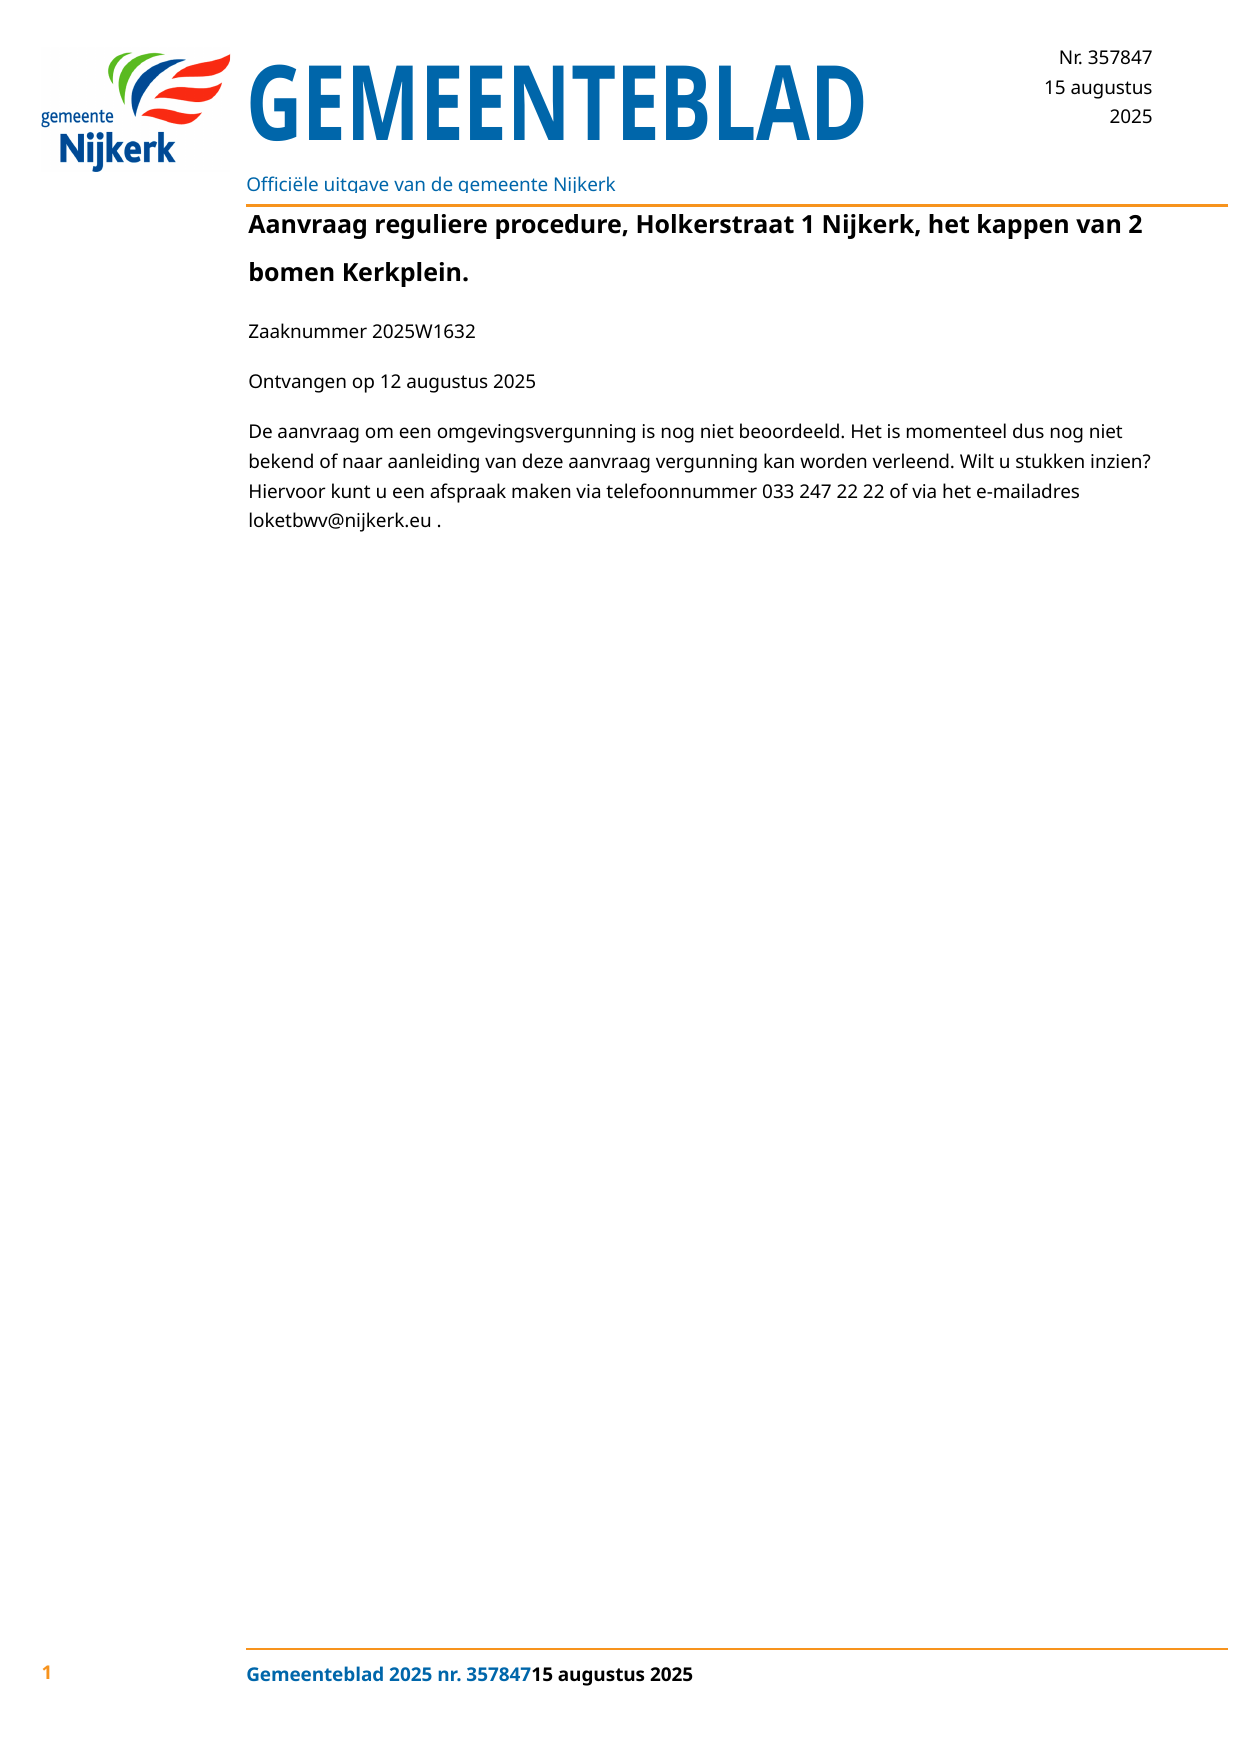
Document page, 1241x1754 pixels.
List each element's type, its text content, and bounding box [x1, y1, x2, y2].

text Aanvraag reguliere procedure, Holkerstraat 1 Nijkerk, het kappen van 2 bomen Kerkplein. [248, 207, 1152, 288]
text Ontvangen op 12 augustus 2025 [248, 368, 1152, 394]
text Zaaknummer 2025W1632 [248, 318, 1152, 344]
text De aanvraag om een omgevingsvergunning is nog niet beoordeeld. Het is momenteel dus nog niet bekend of naar aanleiding van deze aanvraag vergunning kan worden verleend. Wilt u stukken inzien? Hiervoor kunt u een afspraak maken via telefoonnummer 033 247 22 22 of via het e-mailadres loketbwv@nijkerk.eu . [248, 419, 1152, 533]
picture [41, 47, 231, 172]
